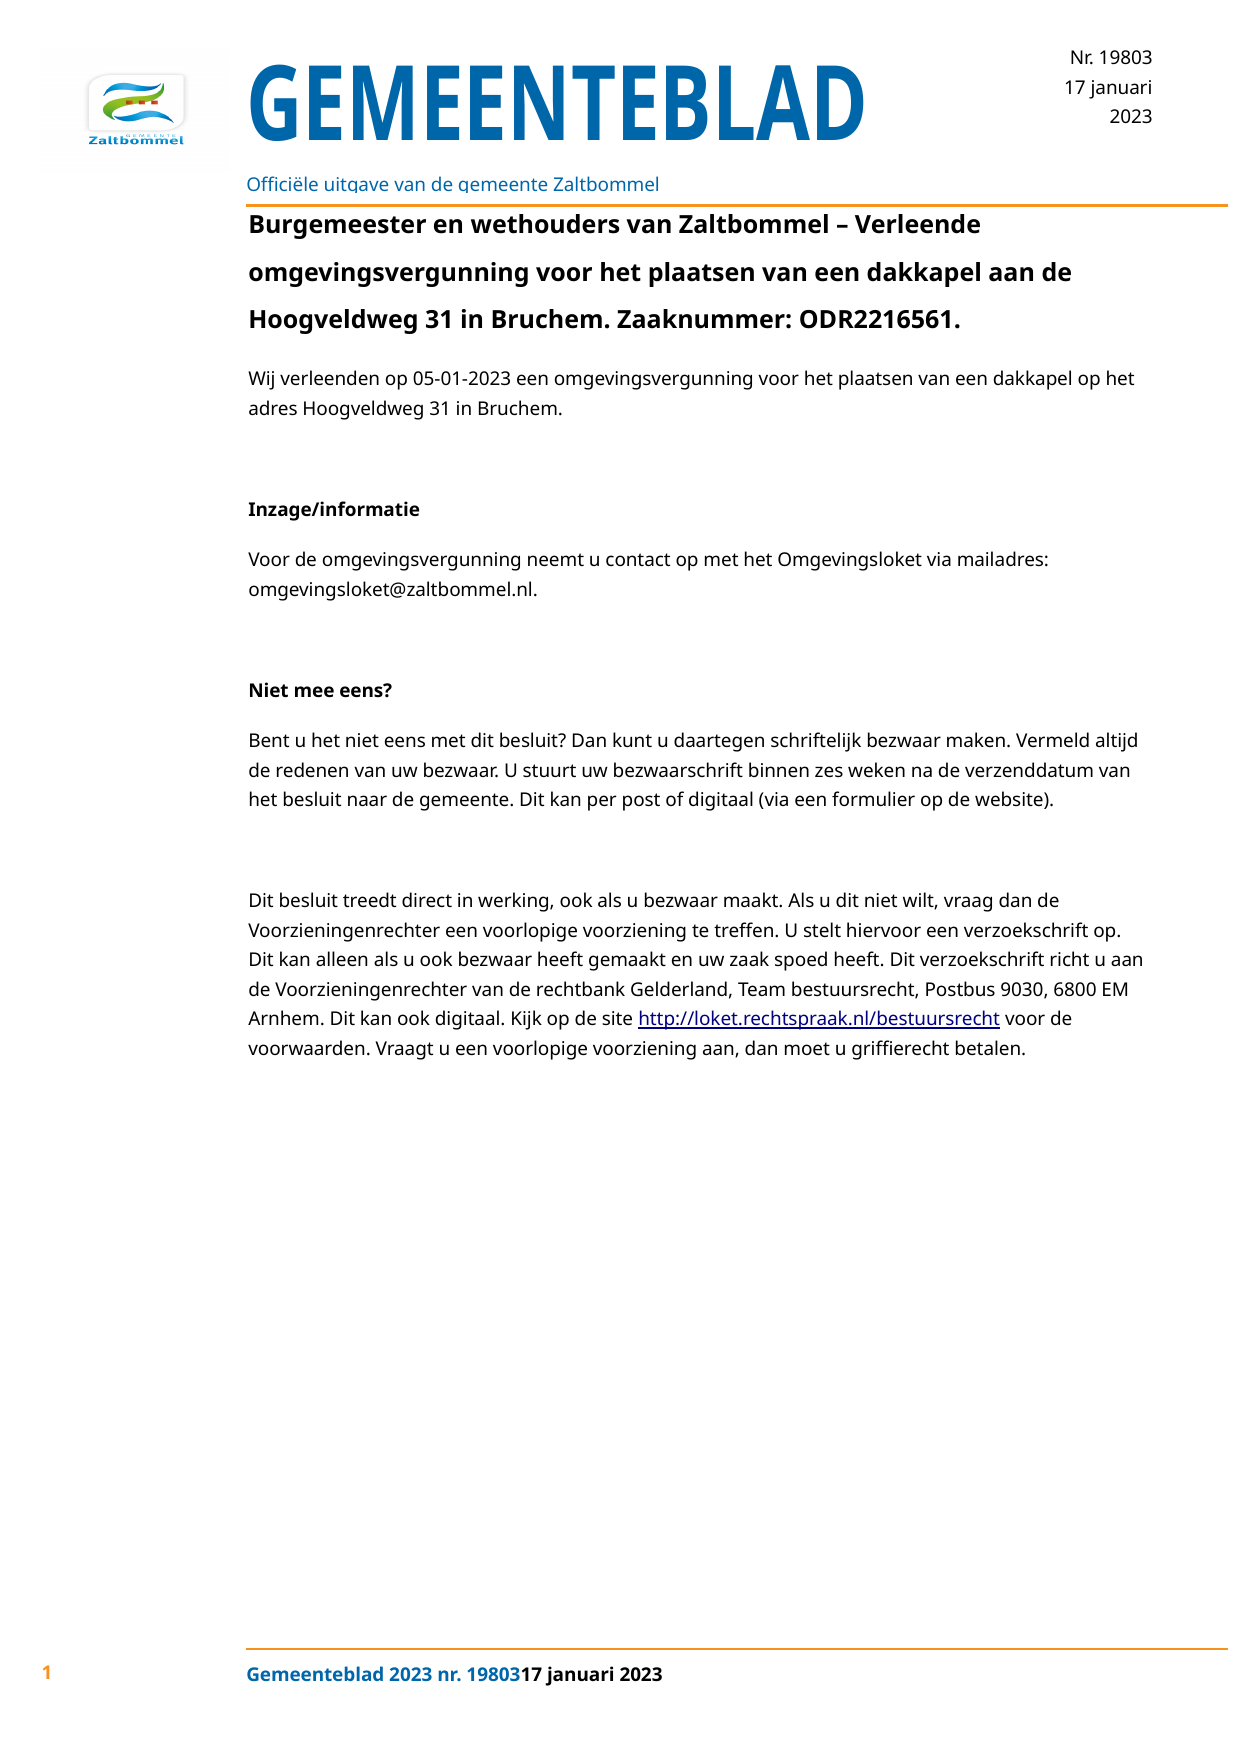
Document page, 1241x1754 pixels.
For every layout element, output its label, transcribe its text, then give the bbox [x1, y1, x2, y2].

text Niet mee eens? [248, 677, 1152, 702]
text Dit besluit treedt direct in werking, ook als u bezwaar maakt. Als u dit niet wilt, vraag dan de Voorzieningenrechter een voorlopige voorziening te treffen. U stelt hiervoor een verzoekschrift op. Dit kan alleen als u ook bezwaar heeft gemaakt en uw zaak spoed heeft. Dit verzoekschrift richt u aan de Voorzieningenrechter van de rechtbank Gelderland, Team bestuursrecht, Postbus 9030, 6800 EM Arnhem. Dit kan ook digitaal. Kijk op de site http://loket.rechtspraak.nl/bestuursrecht voor de voorwaarden. Vraagt u een voorlopige voorziening aan, dan moet u griffierecht betalen. [248, 887, 1152, 1061]
text Voor de omgevingsvergunning neemt u contact op met het Omgevingsloket via mailadres: omgevingsloket@zaltbommel.nl. [248, 546, 1152, 602]
text Burgemeester en wethouders van Zaltbommel – Verleende omgevingsvergunning voor het plaatsen van een dakkapel aan de Hoogveldweg 31 in Bruchem. Zaaknummer: ODR2216561. [248, 207, 1152, 336]
picture [41, 47, 231, 172]
text Bent u het niet eens met dit besluit? Dan kunt u daartegen schriftelijk bezwaar maken. Vermeld altijd de redenen van uw bezwaar. U stuurt uw bezwaarschrift binnen zes weken na de verzenddatum van het besluit naar de gemeente. Dit kan per post of digitaal (via een formulier op de website). [248, 727, 1152, 812]
text Wij verleenden op 05-01-2023 een omgevingsvergunning voor het plaatsen van een dakkapel op het adres Hoogveldweg 31 in Bruchem. [248, 366, 1152, 421]
text Inzage/informatie [248, 496, 1152, 522]
